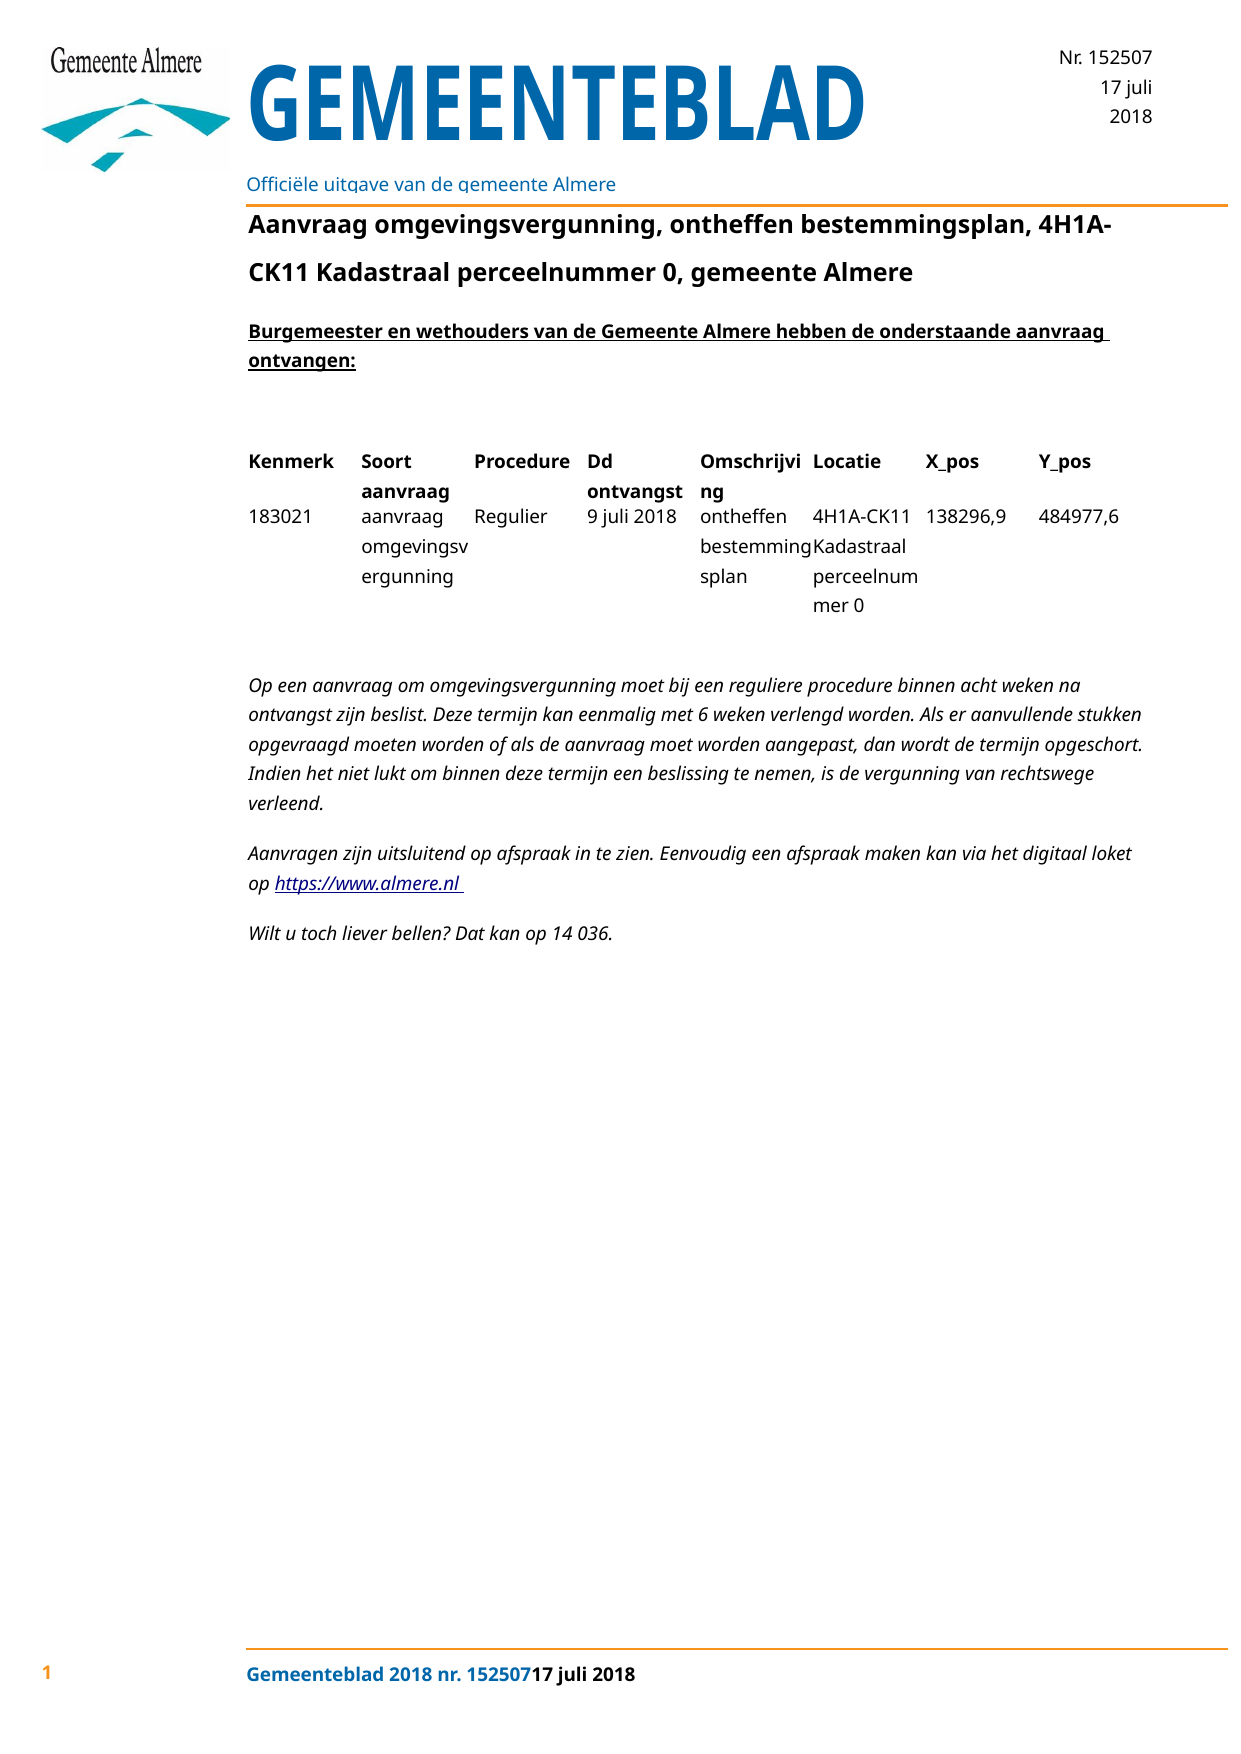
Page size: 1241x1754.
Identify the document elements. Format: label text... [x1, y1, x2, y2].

table_header Dd ontvangst [587, 449, 700, 504]
table_header Locatie [813, 449, 926, 504]
table_header Y_pos [1039, 449, 1152, 504]
table_cell 484977,6 [1039, 504, 1152, 618]
table_cell ontheffen bestemmingsplan [700, 504, 813, 618]
text Burgemeester en wethouders van de Gemeente Almere hebben de onderstaande aanvraag ontvangen: [248, 318, 1152, 373]
table_cell 183021 [248, 504, 361, 618]
text Op een aanvraag om omgevingsvergunning moet bij een reguliere procedure binnen acht weken na ontvangst zijn beslist. Deze termijn kan eenmalig met 6 weken verlengd worden. Als er aanvullende stukken opgevraagd moeten worden of als de aanvraag moet worden aangepast, dan wordt de termijn opgeschort. Indien het niet lukt om binnen deze termijn een beslissing te nemen, is de vergunning van rechtswege verleend. [248, 672, 1152, 816]
text Aanvragen zijn uitsluitend op afspraak in te zien. Eenvoudig een afspraak maken kan via het digitaal loket op https://www.almere.nl [248, 841, 1152, 896]
text Wilt u toch liever bellen? Dat kan op 14 036. [248, 921, 1152, 946]
table_cell 9 juli 2018 [587, 504, 700, 618]
table_cell aanvraag omgevingsvergunning [361, 504, 474, 618]
table_header Soort aanvraag [361, 449, 474, 504]
table_header Kenmerk [248, 449, 361, 504]
table_cell 138296,9 [926, 504, 1038, 618]
picture [41, 47, 231, 172]
table_header Omschrijving [700, 449, 813, 504]
table_header X_pos [926, 449, 1038, 504]
table_cell Regulier [474, 504, 587, 618]
text Aanvraag omgevingsvergunning, ontheffen bestemmingsplan, 4H1A-CK11 Kadastraal perceelnummer 0, gemeente Almere [248, 207, 1152, 288]
table_header Procedure [474, 449, 587, 504]
table_cell 4H1A-CK11 Kadastraal perceelnummer 0 [813, 504, 926, 618]
